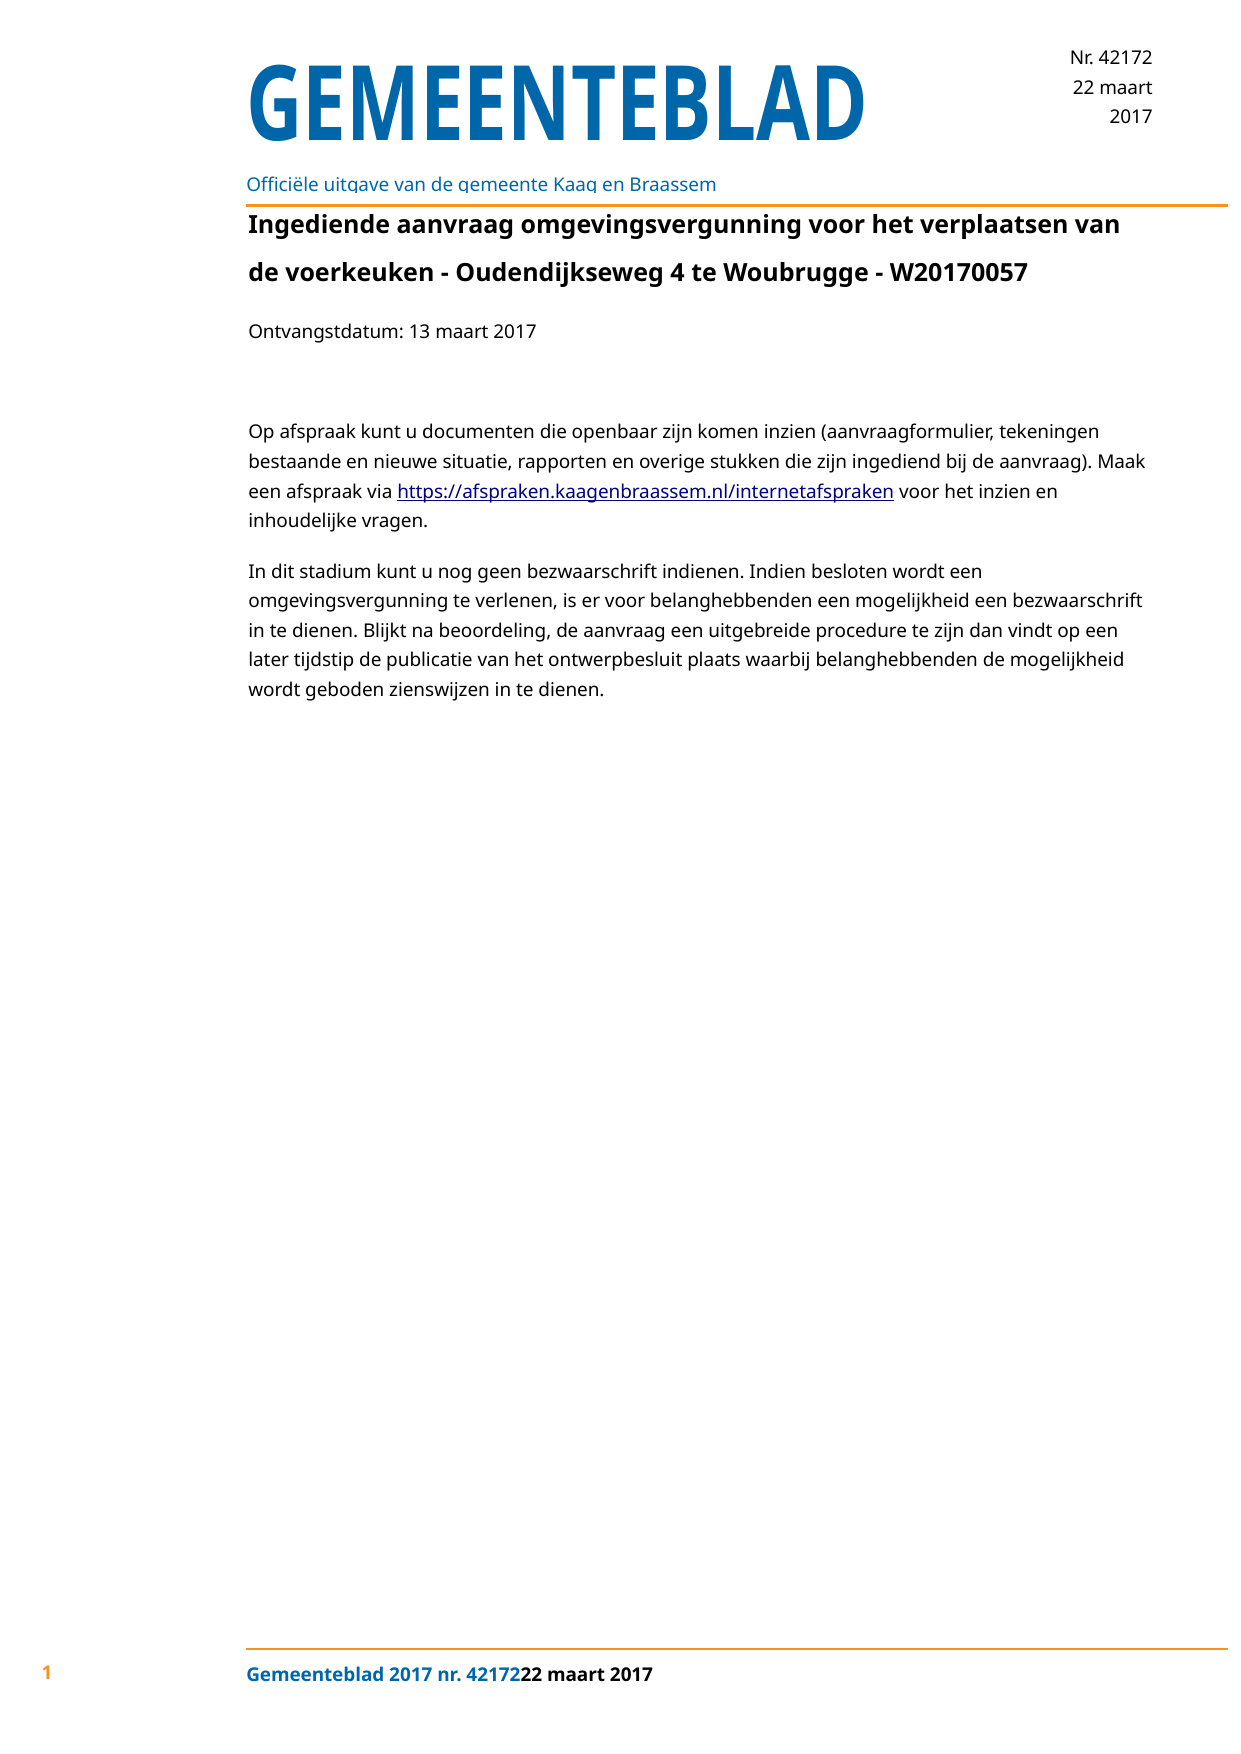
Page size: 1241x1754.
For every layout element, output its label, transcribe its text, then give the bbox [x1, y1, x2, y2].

text Ingediende aanvraag omgevingsvergunning voor het verplaatsen van de voerkeuken - Oudendijkseweg 4 te Woubrugge - W20170057 [248, 207, 1152, 288]
text Ontvangstdatum: 13 maart 2017 [248, 318, 1152, 344]
picture [41, 47, 231, 172]
text Op afspraak kunt u documenten die openbaar zijn komen inzien (aanvraagformulier, tekeningen bestaande en nieuwe situatie, rapporten en overige stukken die zijn ingediend bij de aanvraag). Maak een afspraak via https://afspraken.kaagenbraassem.nl/internetafspraken voor het inzien en inhoudelijke vragen. [248, 419, 1152, 533]
text In dit stadium kunt u nog geen bezwaarschrift indienen. Indien besloten wordt een omgevingsvergunning te verlenen, is er voor belanghebbenden een mogelijkheid een bezwaarschrift in te dienen. Blijkt na beoordeling, de aanvraag een uitgebreide procedure te zijn dan vindt op een later tijdstip de publicatie van het ontwerpbesluit plaats waarbij belanghebbenden de mogelijkheid wordt geboden zienswijzen in te dienen. [248, 558, 1152, 702]
